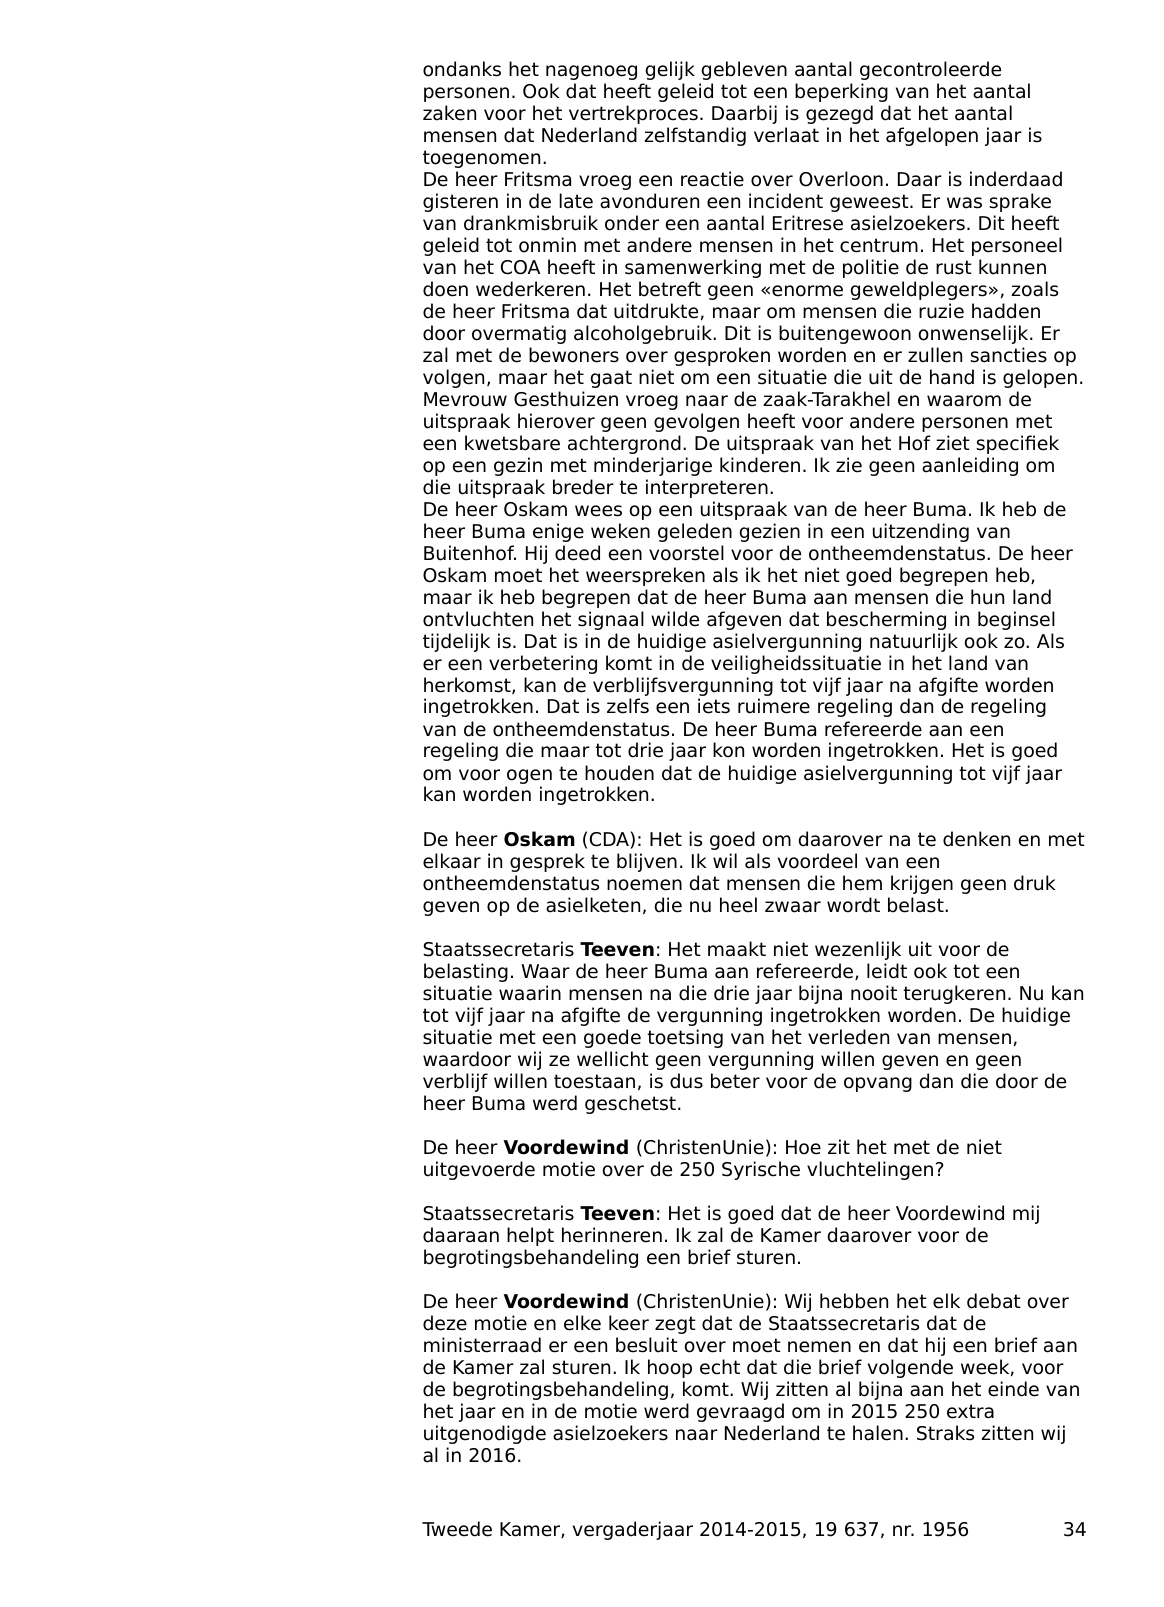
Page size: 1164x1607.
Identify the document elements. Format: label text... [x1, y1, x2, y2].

text De heer Voordewind (ChristenUnie): Hoe zit het met de niet uitgevoerde motie over de 250 Syrische vluchtelingen? [422, 1137, 1087, 1181]
text De heer Oskam (CDA): Het is goed om daarover na te denken en met elkaar in gesprek te blijven. Ik wil als voordeel van een ontheemdenstatus noemen dat mensen die hem krijgen geen druk geven op de asielketen, die nu heel zwaar wordt belast. [422, 828, 1087, 916]
text De heer Voordewind (ChristenUnie): Wij hebben het elk debat over deze motie en elke keer zegt dat de Staatssecretaris dat de ministerraad er een besluit over moet nemen en dat hij een brief aan de Kamer zal sturen. Ik hoop echt dat die brief volgende week, voor de begrotingsbehandeling, komt. Wij zitten al bijna aan het einde van het jaar en in de motie werd gevraagd om in 2015 250 extra uitgenodigde asielzoekers naar Nederland te halen. Straks zitten wij al in 2016. [422, 1291, 1087, 1467]
text Mevrouw Gesthuizen vroeg naar de zaak-Tarakhel en waarom de uitspraak hierover geen gevolgen heeft voor andere personen met een kwetsbare achtergrond. De uitspraak van het Hof ziet specifiek op een gezin met minderjarige kinderen. Ik zie geen aanleiding om die uitspraak breder te interpreteren. [422, 389, 1087, 499]
text ondanks het nagenoeg gelijk gebleven aantal gecontroleerde personen. Ook dat heeft geleid tot een beperking van het aantal zaken voor het vertrekproces. Daarbij is gezegd dat het aantal mensen dat Nederland zelfstandig verlaat in het afgelopen jaar is toegenomen. [422, 59, 1087, 169]
text Staatssecretaris Teeven: Het maakt niet wezenlijk uit voor de belasting. Waar de heer Buma aan refereerde, leidt ook tot een situatie waarin mensen na die drie jaar bijna nooit terugkeren. Nu kan tot vijf jaar na afgifte de vergunning ingetrokken worden. De huidige situatie met een goede toetsing van het verleden van mensen, waardoor wij ze wellicht geen vergunning willen geven en geen verblijf willen toestaan, is dus beter voor de opvang dan die door de heer Buma werd geschetst. [422, 939, 1087, 1114]
text De heer Fritsma vroeg een reactie over Overloon. Daar is inderdaad gisteren in de late avonduren een incident geweest. Er was sprake van drankmisbruik onder een aantal Eritrese asielzoekers. Dit heeft geleid tot onmin met andere mensen in het centrum. Het personeel van het COA heeft in samenwerking met de politie de rust kunnen doen wederkeren. Het betreft geen «enorme geweldplegers», zoals de heer Fritsma dat uitdrukte, maar om mensen die ruzie hadden door overmatig alcoholgebruik. Dit is buitengewoon onwenselijk. Er zal met de bewoners over gesproken worden en er zullen sancties op volgen, maar het gaat niet om een situatie die uit de hand is gelopen. [422, 169, 1087, 389]
text De heer Oskam wees op een uitspraak van de heer Buma. Ik heb de heer Buma enige weken geleden gezien in een uitzending van Buitenhof. Hij deed een voorstel voor de ontheemdenstatus. De heer Oskam moet het weerspreken als ik het niet goed begrepen heb, maar ik heb begrepen dat de heer Buma aan mensen die hun land ontvluchten het signaal wilde afgeven dat bescherming in beginsel tijdelijk is. Dat is in de huidige asielvergunning natuurlijk ook zo. Als er een verbetering komt in de veiligheidssituatie in het land van herkomst, kan de verblijfsvergunning tot vijf jaar na afgifte worden ingetrokken. Dat is zelfs een iets ruimere regeling dan de regeling van de ontheemdenstatus. De heer Buma refereerde aan een regeling die maar tot drie jaar kon worden ingetrokken. Het is goed om voor ogen te houden dat de huidige asielvergunning tot vijf jaar kan worden ingetrokken. [422, 499, 1087, 806]
text Staatssecretaris Teeven: Het is goed dat de heer Voordewind mij daaraan helpt herinneren. Ik zal de Kamer daarover voor de begrotingsbehandeling een brief sturen. [422, 1203, 1087, 1269]
